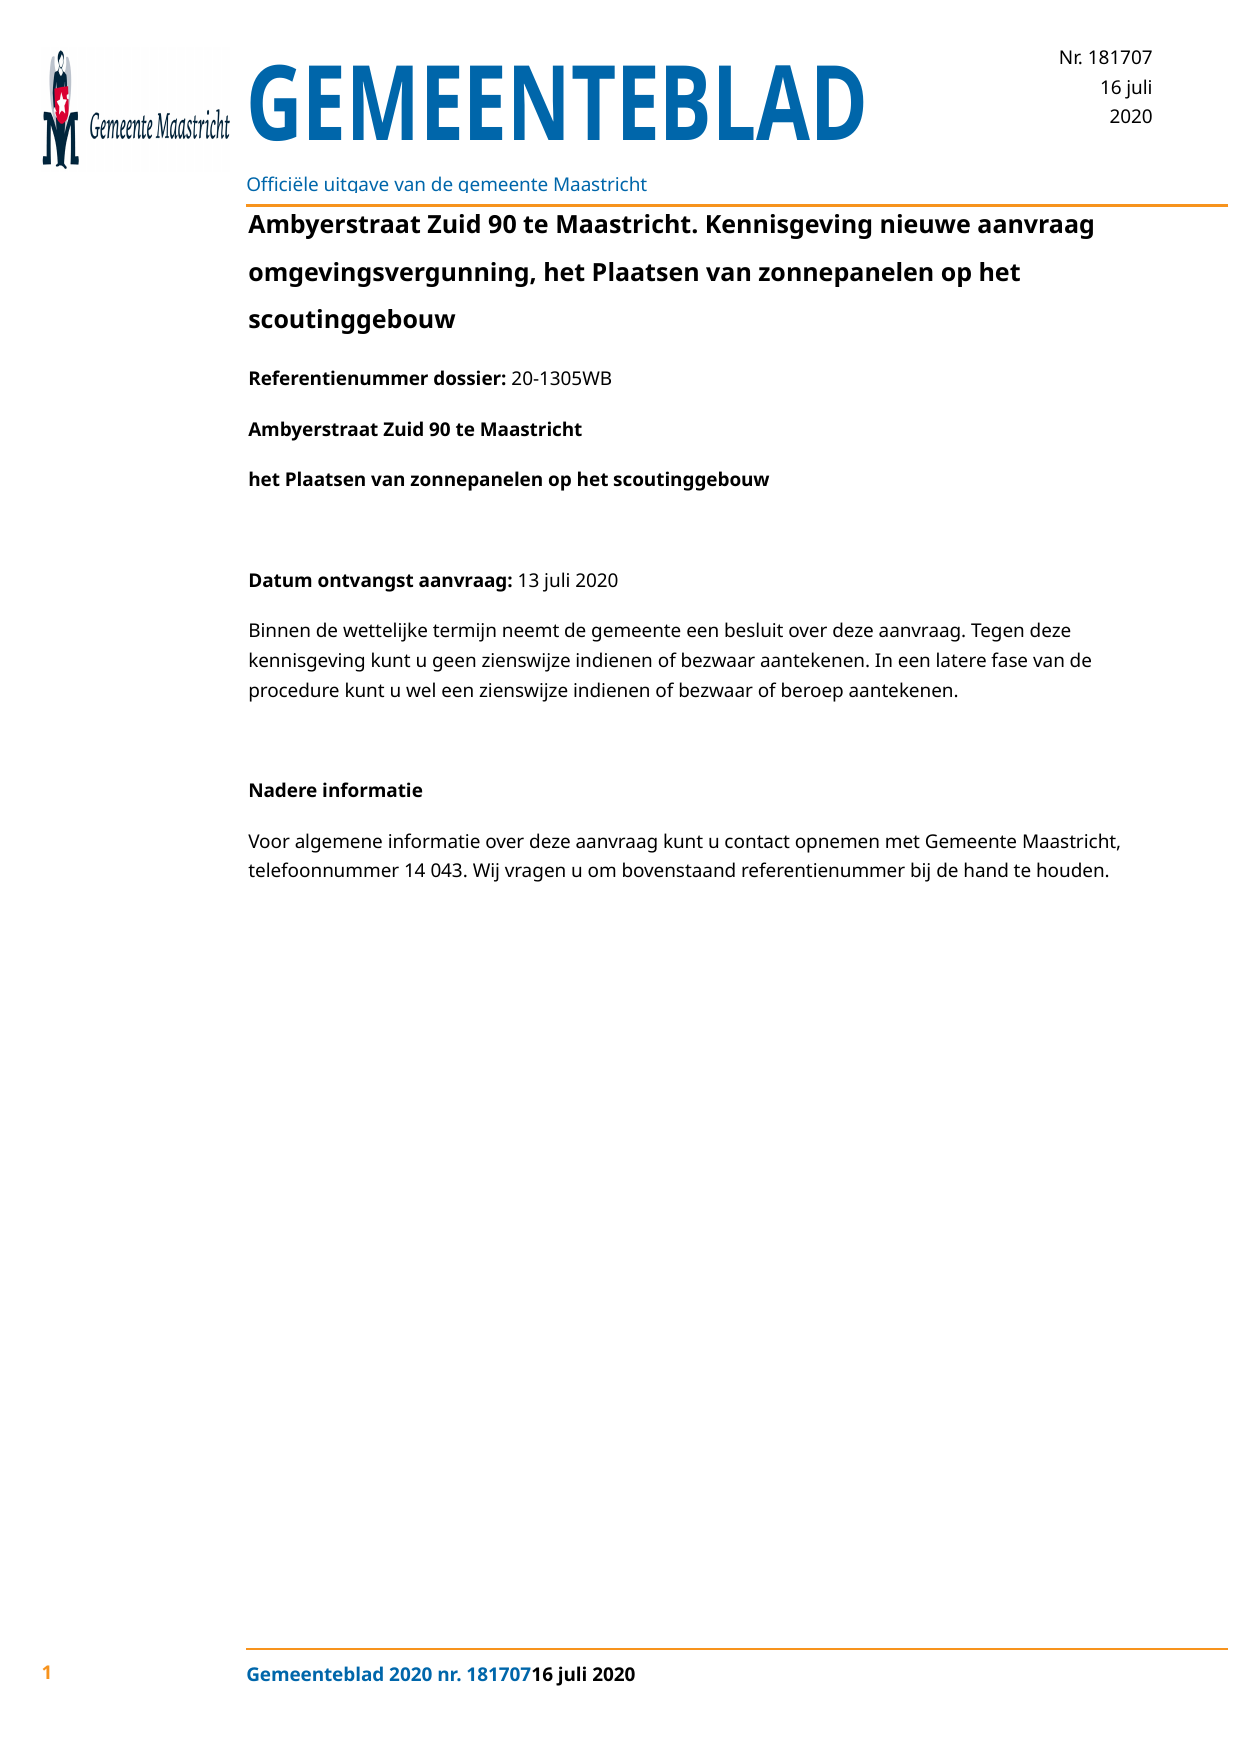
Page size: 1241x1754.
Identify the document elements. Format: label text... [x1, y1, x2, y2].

text Voor algemene informatie over deze aanvraag kunt u contact opnemen met Gemeente Maastricht, telefoonnummer 14 043. Wij vragen u om bovenstaand referentienummer bij de hand te houden. [248, 828, 1152, 883]
text Referentienummer dossier: 20-1305WB [248, 366, 1152, 391]
picture [41, 47, 231, 172]
text Ambyerstraat Zuid 90 te Maastricht [248, 416, 1152, 442]
text Datum ontvangst aanvraag: 13 juli 2020 [248, 567, 1152, 593]
text het Plaatsen van zonnepanelen op het scoutinggebouw [248, 466, 1152, 492]
text Ambyerstraat Zuid 90 te Maastricht. Kennisgeving nieuwe aanvraag omgevingsvergunning, het Plaatsen van zonnepanelen op het scoutinggebouw [248, 207, 1152, 336]
text Nadere informatie [248, 778, 1152, 803]
text Binnen de wettelijke termijn neemt de gemeente een besluit over deze aanvraag. Tegen deze kennisgeving kunt u geen zienswijze indienen of bezwaar aantekenen. In een latere fase van de procedure kunt u wel een zienswijze indienen of bezwaar of beroep aantekenen. [248, 618, 1152, 702]
